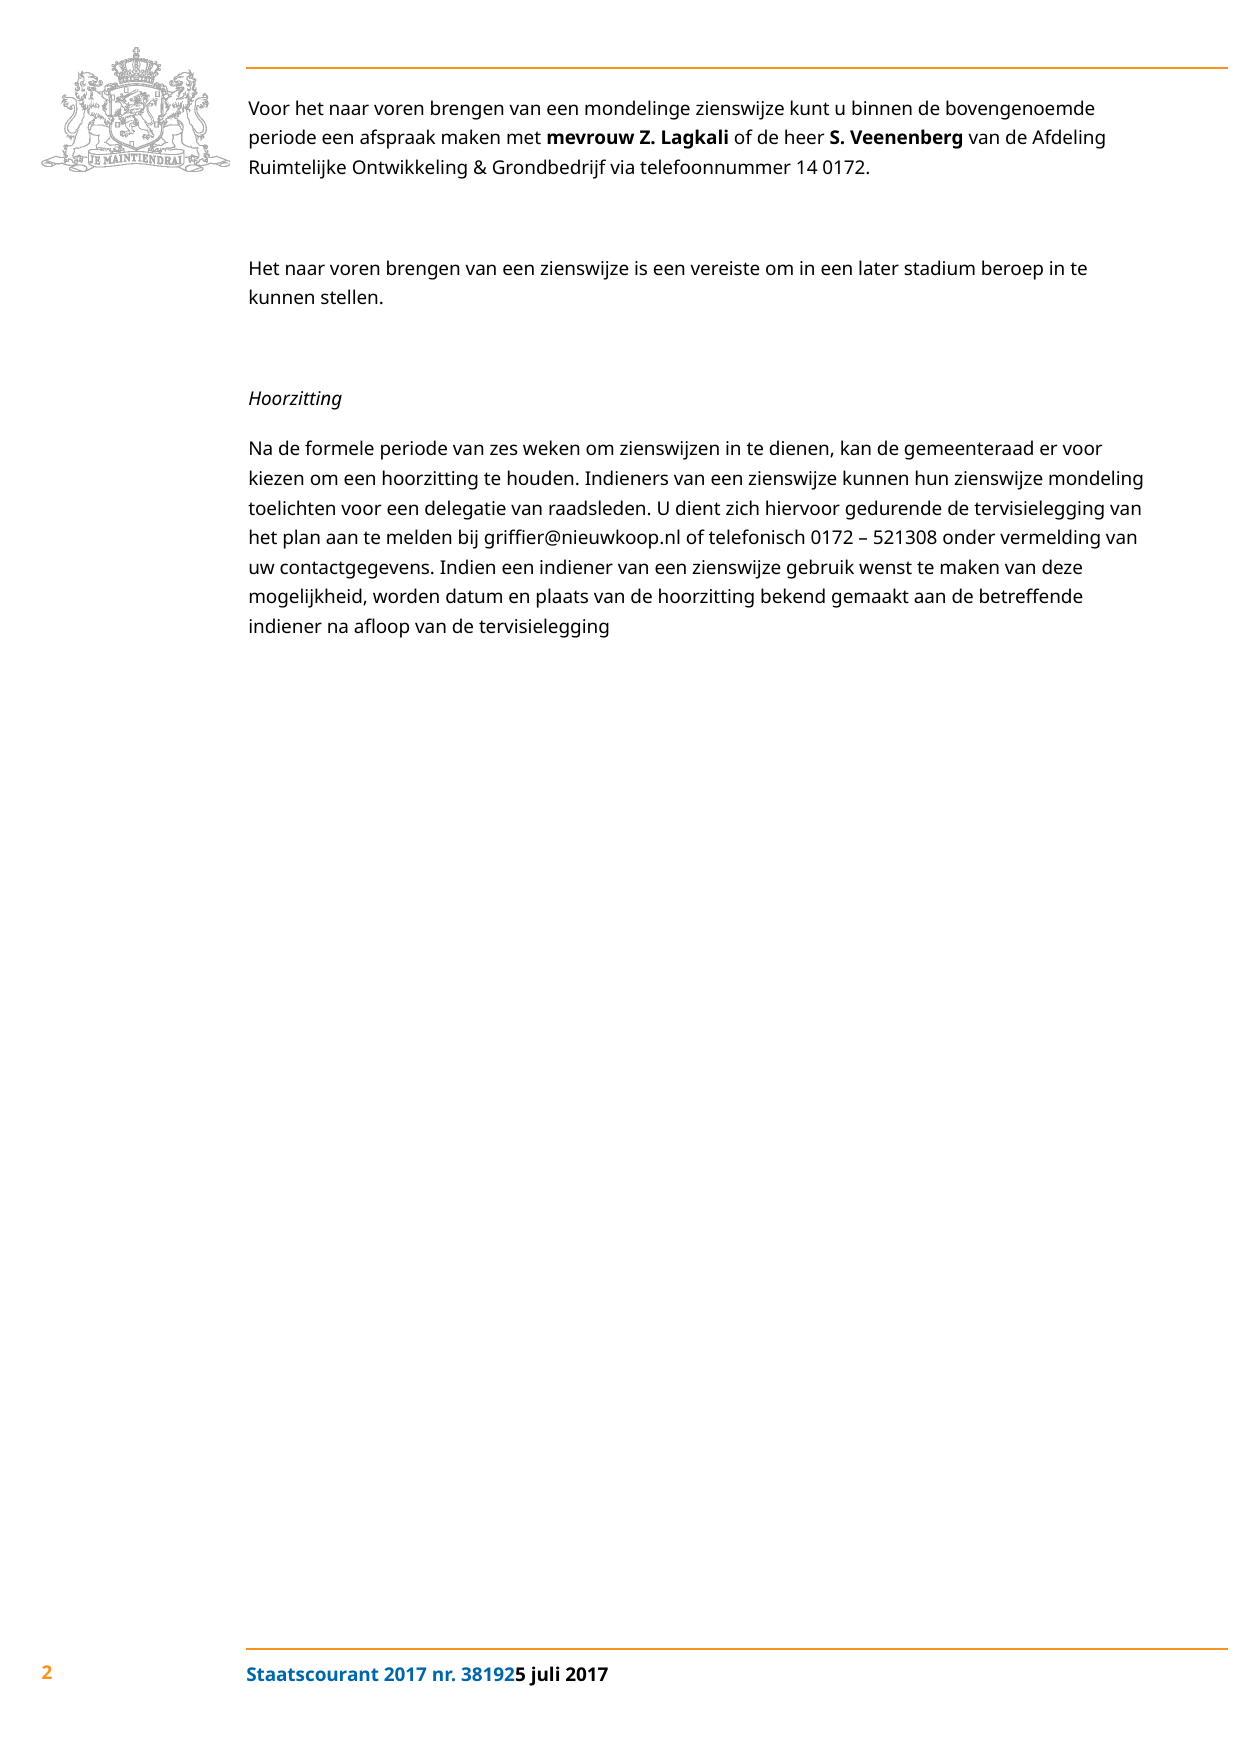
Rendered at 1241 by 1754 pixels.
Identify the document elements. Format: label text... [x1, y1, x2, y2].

text Hoorzitting [248, 385, 1152, 411]
picture [41, 47, 231, 172]
text Het naar voren brengen van een zienswijze is een vereiste om in een later stadium beroep in te kunnen stellen. [248, 255, 1152, 310]
text Na de formele periode van zes weken om zienswijzen in te dienen, kan de gemeenteraad er voor kiezen om een hoorzitting te houden. Indieners van een zienswijze kunnen hun zienswijze mondeling toelichten voor een delegatie van raadsleden. U dient zich hiervoor gedurende de tervisielegging van het plan aan te melden bij griffier@nieuwkoop.nl of telefonisch 0172 – 521308 onder vermelding van uw contactgegevens. Indien een indiener van een zienswijze gebruik wenst te maken van deze mogelijkheid, worden datum en plaats van de hoorzitting bekend gemaakt aan de betreffende indiener na afloop van de tervisielegging [248, 436, 1152, 639]
text Voor het naar voren brengen van een mondelinge zienswijze kunt u binnen de bovengenoemde periode een afspraak maken met mevrouw Z. Lagkali of de heer S. Veenenberg van de Afdeling Ruimtelijke Ontwikkeling & Grondbedrijf via telefoonnummer 14 0172. [248, 95, 1152, 180]
